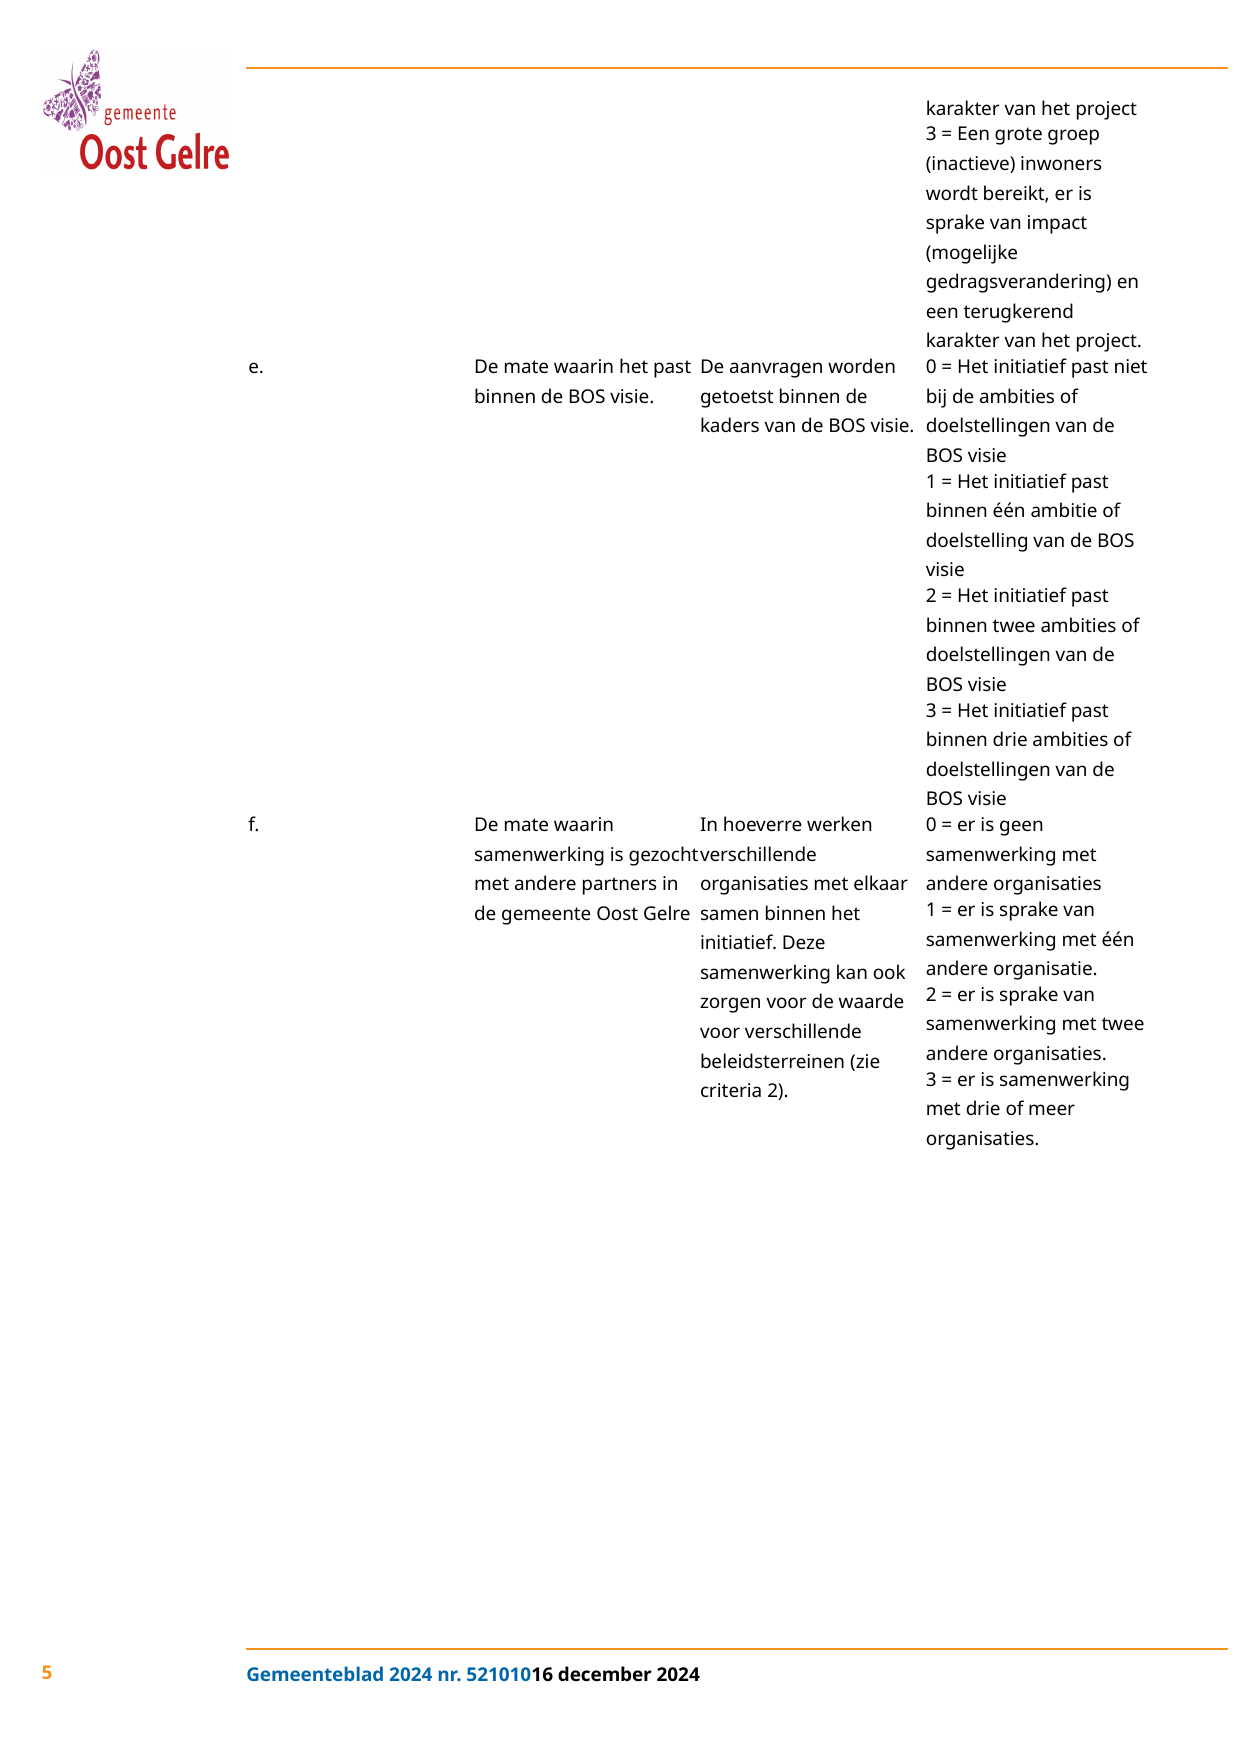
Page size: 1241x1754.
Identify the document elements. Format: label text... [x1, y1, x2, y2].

table_cell 0 = Het initiatief past niet bij de ambities of doelstellingen van de BOS visie [926, 353, 1152, 468]
table_cell 3 = er is samenwerking met drie of meer organisaties. [926, 1066, 1152, 1151]
table_cell 3 = Het initiatief past binnen drie ambities of doelstellingen van de BOS visie [926, 697, 1152, 811]
table_cell 1 = Het initiatief past binnen één ambitie of doelstelling van de BOS visie [926, 468, 1152, 582]
table_cell 0 = er is geen samenwerking met andere organisaties [926, 811, 1152, 896]
table_cell De mate waarin het past binnen de BOS visie. [474, 353, 700, 811]
table_cell De aanvragen worden getoetst binnen de kaders van de BOS visie. [700, 353, 926, 811]
table_cell 2 = Het initiatief past binnen twee ambities of doelstellingen van de BOS visie [926, 582, 1152, 697]
table_cell [700, 95, 926, 353]
table_cell [474, 95, 700, 353]
table_cell karakter van het project [926, 95, 1152, 121]
table_cell 2 = er is sprake van samenwerking met twee andere organisaties. [926, 981, 1152, 1066]
table_cell In hoeverre werken verschillende organisaties met elkaar samen binnen het initiatief. Deze samenwerking kan ook zorgen voor de waarde voor verschillende beleidsterreinen (zie criteria 2). [700, 811, 926, 1151]
table_cell e. [248, 353, 474, 811]
table_cell De mate waarin samenwerking is gezocht met andere partners in de gemeente Oost Gelre [474, 811, 700, 1151]
table_cell [248, 95, 474, 353]
table_cell 1 = er is sprake van samenwerking met één andere organisatie. [926, 896, 1152, 981]
picture [41, 47, 231, 172]
table_cell 3 = Een grote groep (inactieve) inwoners wordt bereikt, er is sprake van impact (mogelijke gedragsverandering) en een terugkerend karakter van het project. [926, 121, 1152, 353]
table_cell f. [248, 811, 474, 1151]
